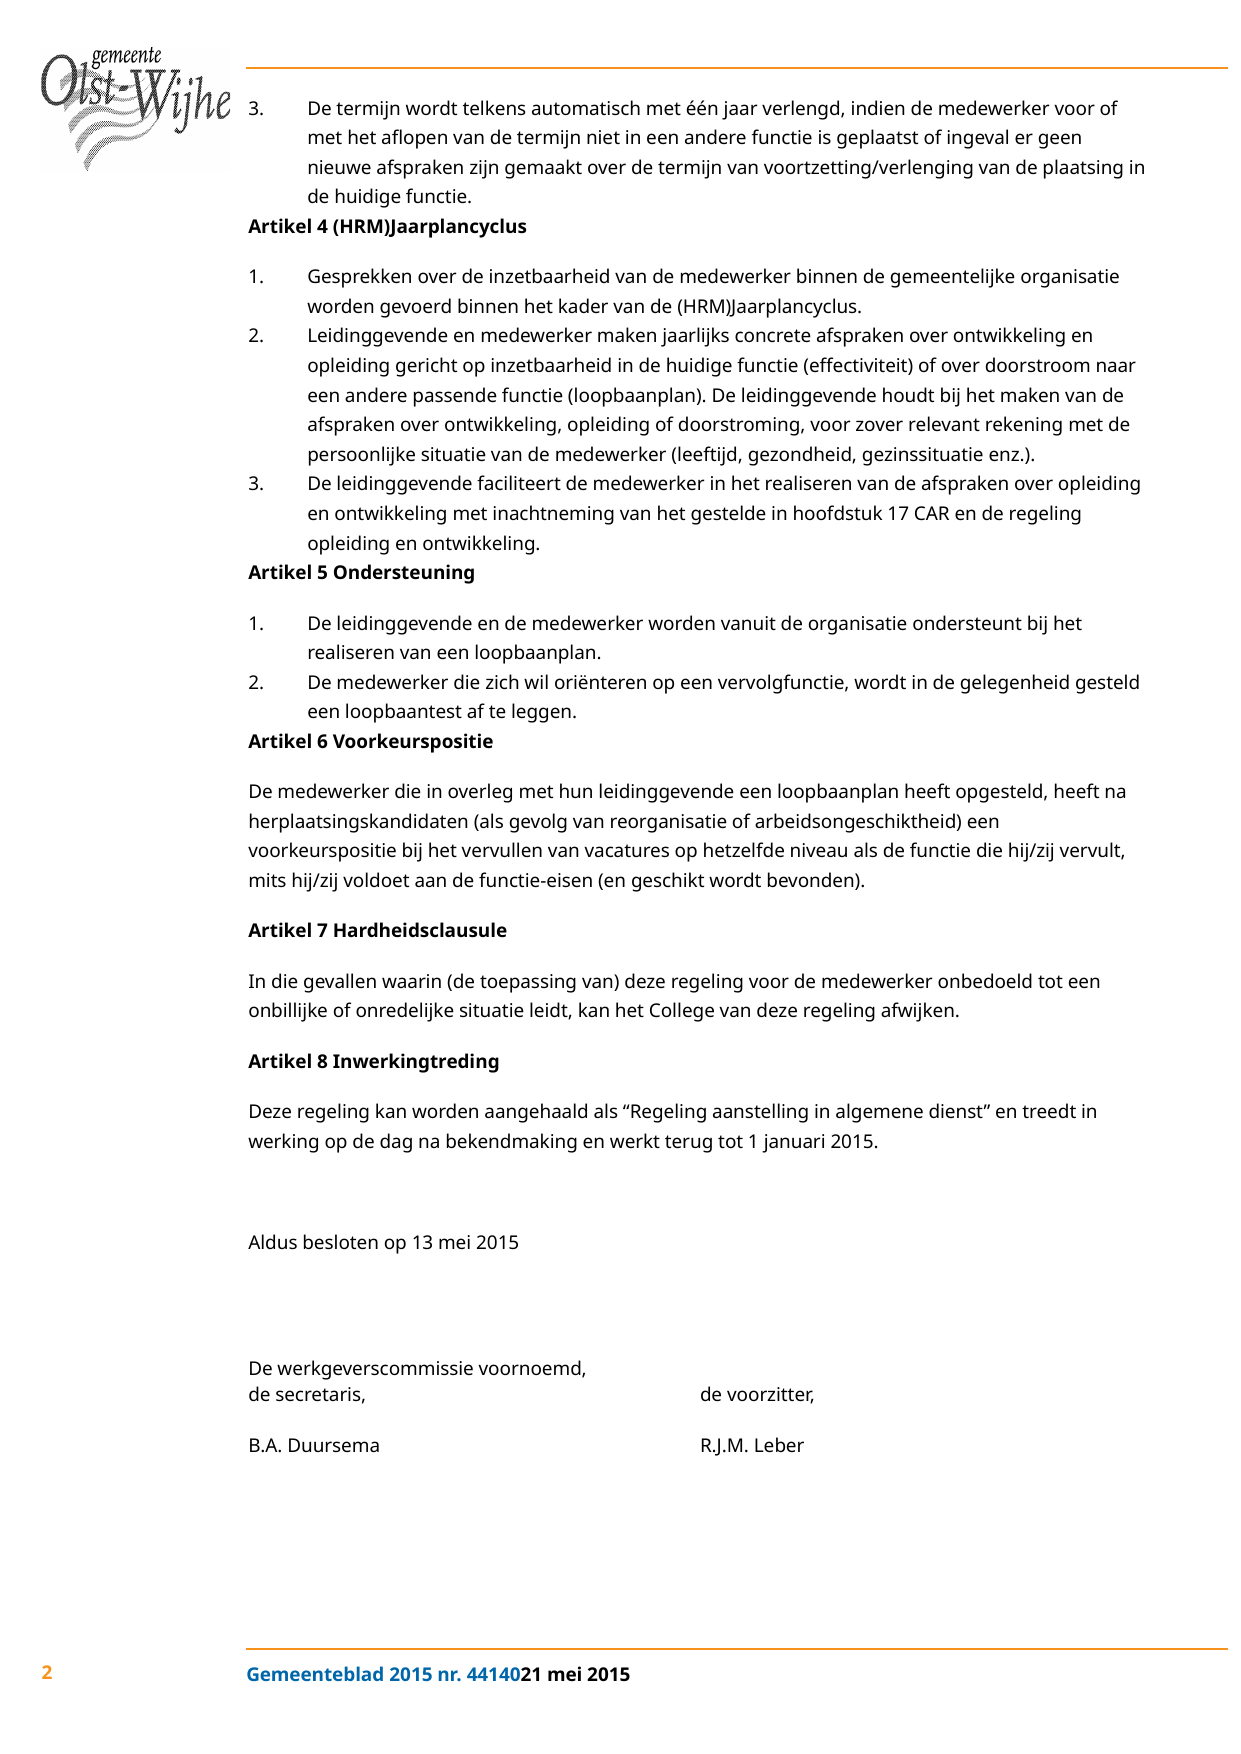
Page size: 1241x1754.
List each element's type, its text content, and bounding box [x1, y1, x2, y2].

table_cell [700, 1407, 1152, 1433]
text Artikel 5 Ondersteuning [248, 559, 1152, 585]
text Artikel 8 Inwerkingtreding [248, 1048, 1152, 1074]
text De medewerker die in overleg met hun leidinggevende een loopbaanplan heeft opgesteld, heeft na herplaatsingskandidaten (als gevolg van reorganisatie of arbeidsongeschiktheid) een voorkeurspositie bij het vervullen van vacatures op hetzelfde niveau als de functie die hij/zij vervult, mits hij/zij voldoet aan de functie-eisen (en geschikt wordt bevonden). [248, 778, 1152, 893]
list De termijn wordt telkens automatisch met één jaar verlengd, indien de medewerker voor of met het aflopen van de termijn niet in een andere functie is geplaatst of ingeval er geen nieuwe afspraken zijn gemaakt over de termijn van voortzetting/verlenging van de plaatsing in de huidige functie. [248, 95, 1152, 209]
list De leidinggevende faciliteert de medewerker in het realiseren van de afspraken over opleiding en ontwikkeling met inachtneming van het gestelde in hoofdstuk 17 CAR en de regeling opleiding en ontwikkeling. [248, 471, 1152, 556]
table_cell de secretaris, [248, 1381, 700, 1407]
text Artikel 7 Hardheidsclausule [248, 918, 1152, 943]
table_cell de voorzitter, [700, 1381, 1152, 1407]
list Leidinggevende en medewerker maken jaarlijks concrete afspraken over ontwikkeling en opleiding gericht op inzetbaarheid in de huidige functie (effectiviteit) of over doorstroom naar een andere passende functie (loopbaanplan). De leidinggevende houdt bij het maken van de afspraken over ontwikkeling, opleiding of doorstroming, voor zover relevant rekening met de persoonlijke situatie van de medewerker (leeftijd, gezondheid, gezinssituatie enz.). [248, 323, 1152, 467]
text Artikel 6 Voorkeurspositie [248, 728, 1152, 754]
text Artikel 4 (HRM)Jaarplancyclus [248, 213, 1152, 239]
picture [41, 47, 231, 172]
text Aldus besloten op 13 mei 2015 [248, 1229, 1152, 1255]
table_cell [248, 1407, 700, 1433]
list De medewerker die zich wil oriënteren op een vervolgfunctie, wordt in de gelegenheid gesteld een loopbaantest af te leggen. [248, 669, 1152, 724]
text Deze regeling kan worden aangehaald als “Regeling aanstelling in algemene dienst” en treedt in werking op de dag na bekendmaking en werkt terug tot 1 januari 2015. [248, 1098, 1152, 1154]
table_cell R.J.M. Leber [700, 1433, 1152, 1458]
table_header De werkgeverscommissie voornoemd, [248, 1356, 700, 1381]
list Gesprekken over de inzetbaarheid van de medewerker binnen de gemeentelijke organisatie worden gevoerd binnen het kader van de (HRM)Jaarplancyclus. [248, 263, 1152, 319]
list De leidinggevende en de medewerker worden vanuit de organisatie ondersteunt bij het realiseren van een loopbaanplan. [248, 610, 1152, 665]
table_cell B.A. Duursema [248, 1433, 700, 1458]
text In die gevallen waarin (de toepassing van) deze regeling voor de medewerker onbedoeld tot een onbillijke of onredelijke situatie leidt, kan het College van deze regeling afwijken. [248, 968, 1152, 1023]
